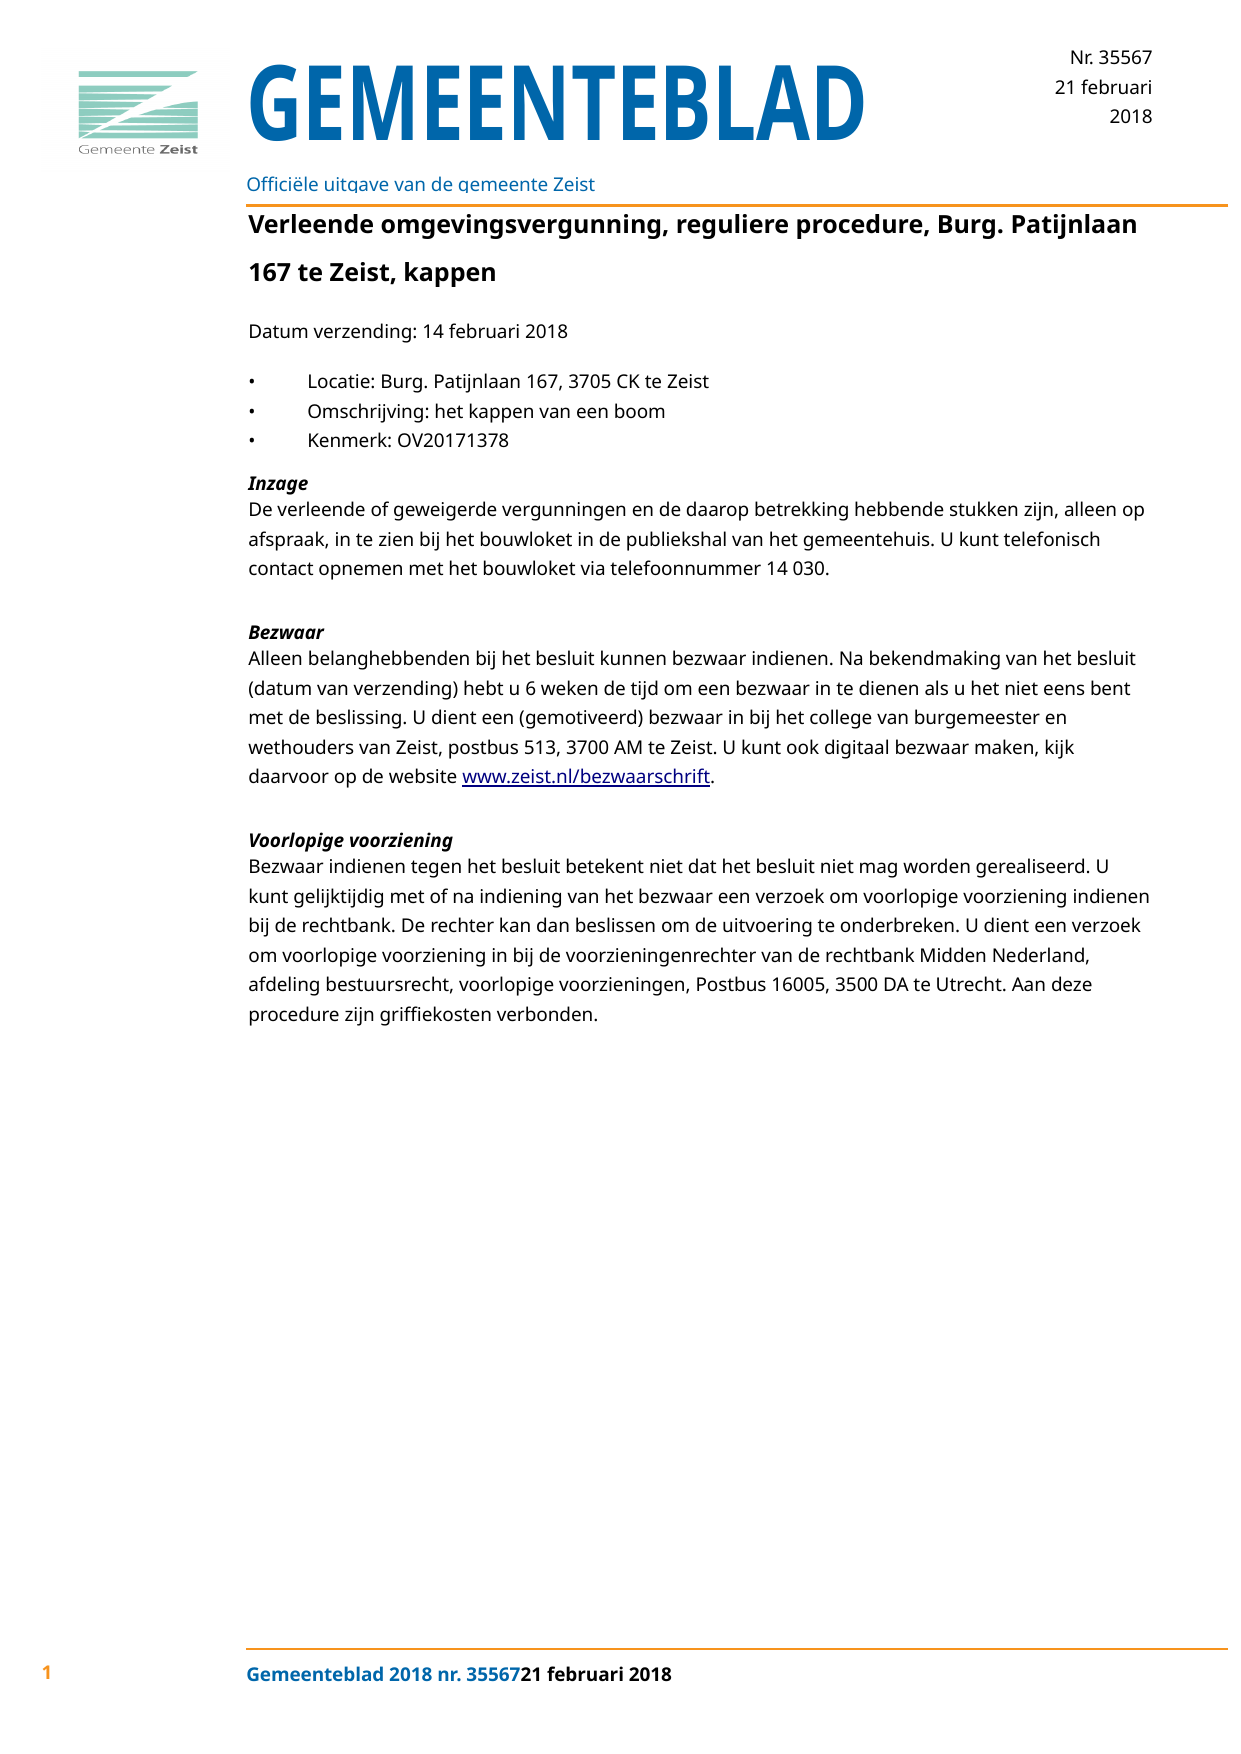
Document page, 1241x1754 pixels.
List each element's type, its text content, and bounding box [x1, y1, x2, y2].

text Voorlopige voorziening [248, 827, 1152, 853]
text Bezwaar [248, 619, 1152, 645]
text De verleende of geweigerde vergunningen en de daarop betrekking hebbende stukken zijn, alleen op afspraak, in te zien bij het bouwloket in de publiekshal van het gemeentehuis. U kunt telefonisch contact opnemen met het bouwloket via telefoonnummer 14 030. [248, 496, 1152, 581]
text Bezwaar indienen tegen het besluit betekent niet dat het besluit niet mag worden gerealiseerd. U kunt gelijktijdig met of na indiening van het bezwaar een verzoek om voorlopige voorziening indienen bij de rechtbank. De rechter kan dan beslissen om de uitvoering te onderbreken. U dient een verzoek om voorlopige voorziening in bij de voorzieningenrechter van de rechtbank Midden Nederland, afdeling bestuursrecht, voorlopige voorzieningen, Postbus 16005, 3500 DA te Utrecht. Aan deze procedure zijn griffiekosten verbonden. [248, 853, 1152, 1027]
text Datum verzending: 14 februari 2018 [248, 318, 1152, 344]
picture [41, 47, 231, 172]
text Inzage [248, 471, 1152, 496]
list Omschrijving: het kappen van een boom [248, 398, 1152, 424]
text Verleende omgevingsvergunning, reguliere procedure, Burg. Patijnlaan 167 te Zeist, kappen [248, 207, 1152, 288]
text Alleen belanghebbenden bij het besluit kunnen bezwaar indienen. Na bekendmaking van het besluit (datum van verzending) hebt u 6 weken de tijd om een bezwaar in te dienen als u het niet eens bent met de beslissing. U dient een (gemotiveerd) bezwaar in bij het college van burgemeester en wethouders van Zeist, postbus 513, 3700 AM te Zeist. U kunt ook digitaal bezwaar maken, kijk daarvoor op de website www.zeist.nl/bezwaarschrift. [248, 645, 1152, 789]
list Locatie: Burg. Patijnlaan 167, 3705 CK te Zeist [248, 368, 1152, 394]
list Kenmerk: OV20171378 [248, 427, 1152, 453]
